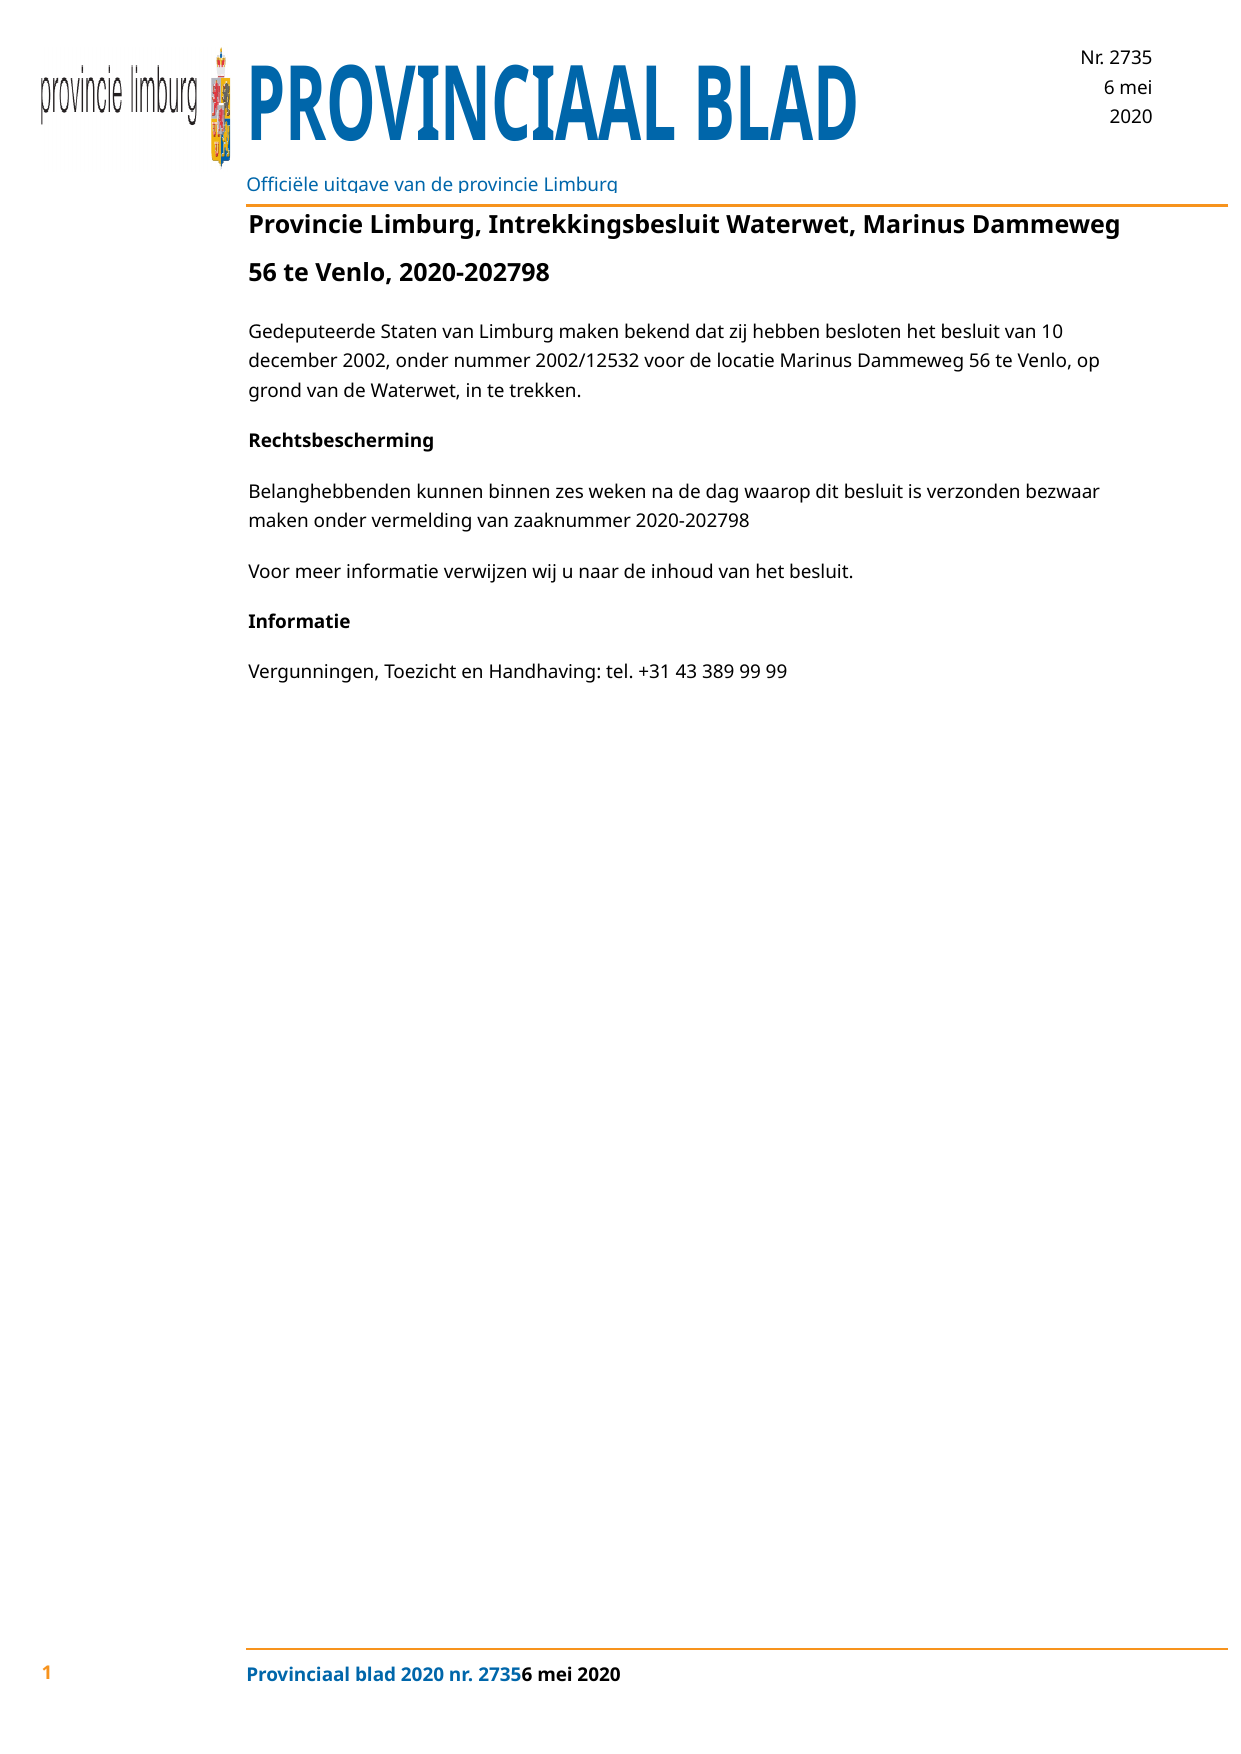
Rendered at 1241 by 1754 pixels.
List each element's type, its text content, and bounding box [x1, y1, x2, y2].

text Rechtsbescherming [248, 427, 1152, 453]
text Belanghebbenden kunnen binnen zes weken na de dag waarop dit besluit is verzonden bezwaar maken onder vermelding van zaaknummer 2020-202798 [248, 478, 1152, 533]
text Voor meer informatie verwijzen wij u naar de inhoud van het besluit. [248, 558, 1152, 584]
text Vergunningen, Toezicht en Handhaving: tel. +31 43 389 99 99 [248, 659, 1152, 684]
text Gedeputeerde Staten van Limburg maken bekend dat zij hebben besloten het besluit van 10 december 2002, onder nummer 2002/12532 voor de locatie Marinus Dammeweg 56 te Venlo, op grond van de Waterwet, in te trekken. [248, 318, 1152, 403]
picture [41, 47, 231, 172]
text Provincie Limburg, Intrekkingsbesluit Waterwet, Marinus Dammeweg 56 te Venlo, 2020-202798 [248, 207, 1152, 288]
text Informatie [248, 608, 1152, 634]
